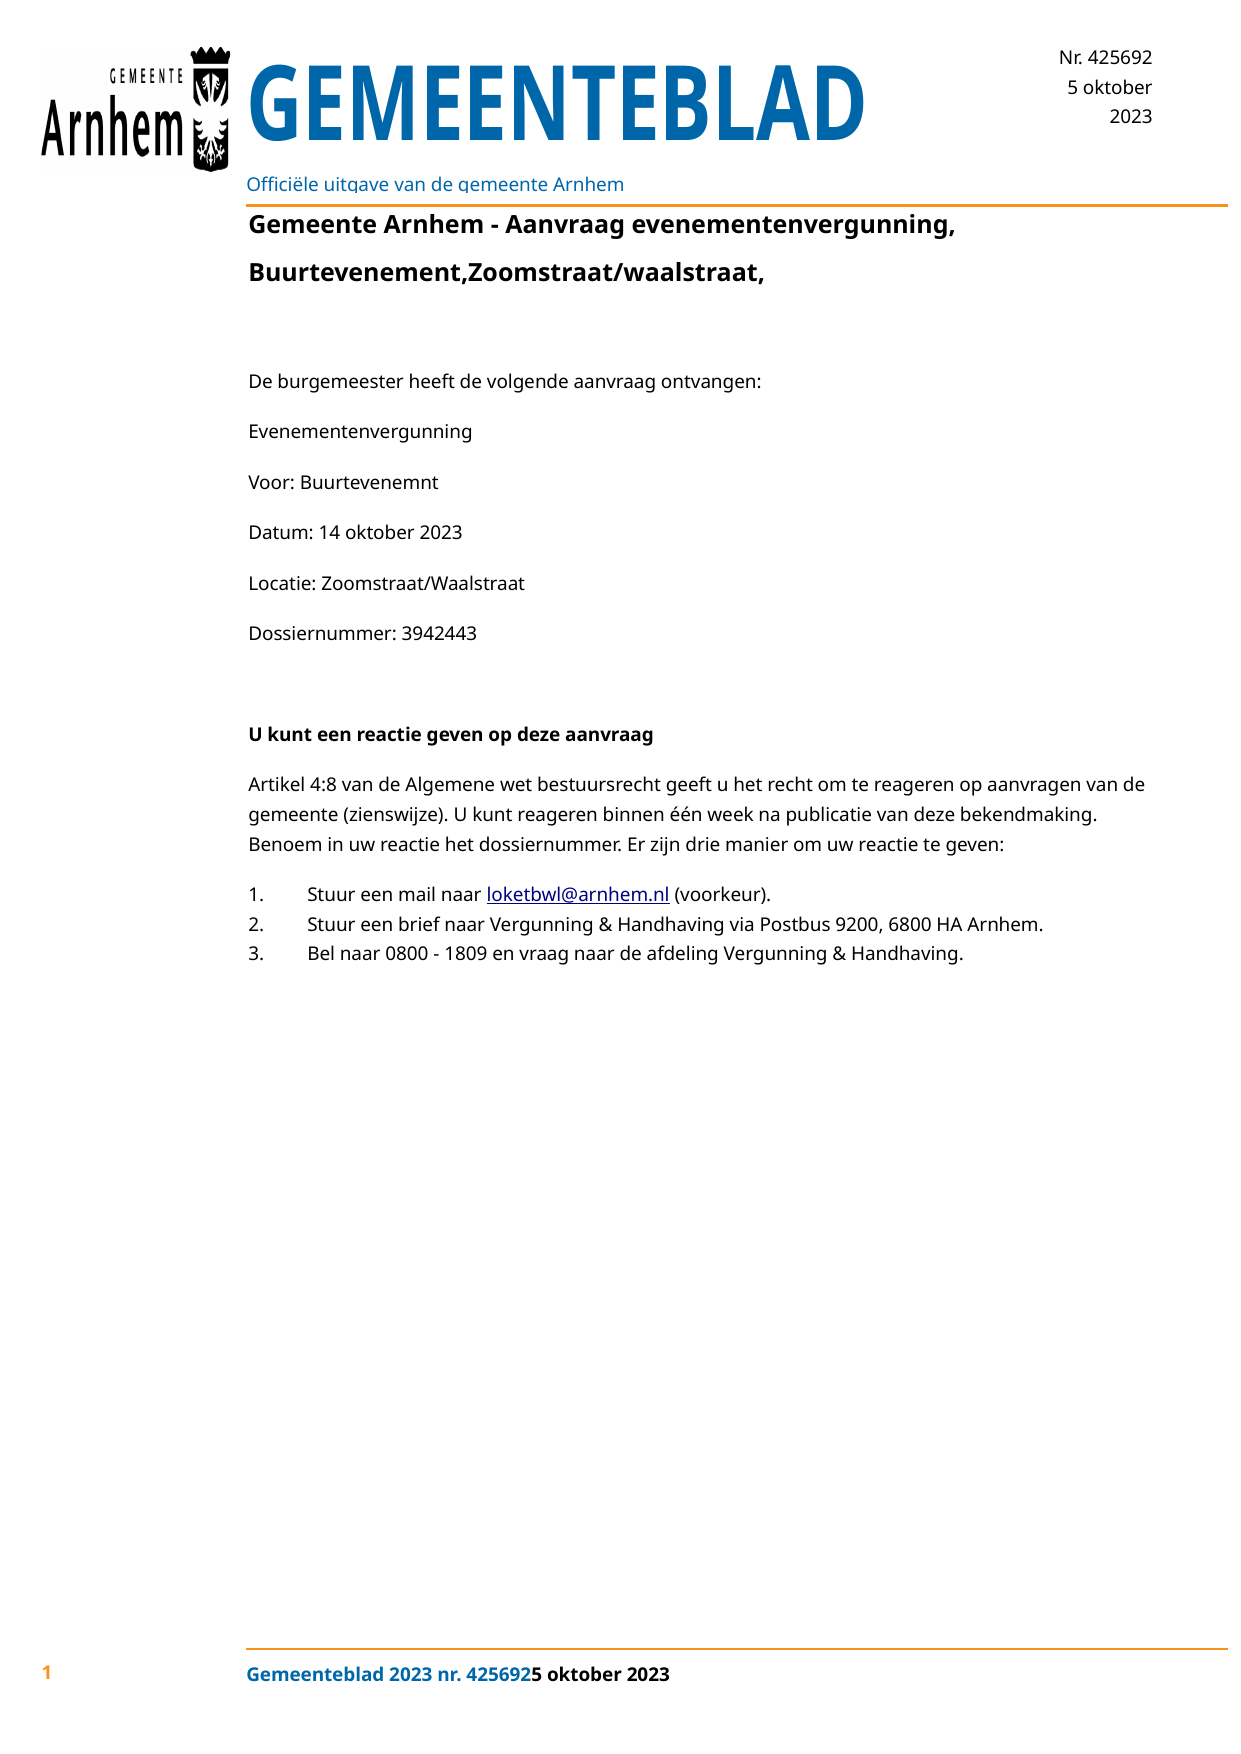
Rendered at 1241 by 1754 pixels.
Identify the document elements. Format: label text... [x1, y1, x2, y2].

text U kunt een reactie geven op deze aanvraag [248, 721, 1152, 747]
text Gemeente Arnhem - Aanvraag evenementenvergunning, Buurtevenement,Zoomstraat/waalstraat, [248, 207, 1152, 288]
text Evenementenvergunning [248, 419, 1152, 444]
text De burgemeester heeft de volgende aanvraag ontvangen: [248, 368, 1152, 394]
list Stuur een mail naar loketbwl@arnhem.nl (voorkeur). [248, 881, 1152, 907]
list Bel naar 0800 - 1809 en vraag naar de afdeling Vergunning & Handhaving. [248, 940, 1152, 966]
text Dossiernummer: 3942443 [248, 620, 1152, 646]
picture [41, 47, 231, 172]
text Datum: 14 oktober 2023 [248, 519, 1152, 545]
text Voor: Buurtevenemnt [248, 469, 1152, 495]
text Locatie: Zoomstraat/Waalstraat [248, 570, 1152, 596]
list Stuur een brief naar Vergunning & Handhaving via Postbus 9200, 6800 HA Arnhem. [248, 911, 1152, 937]
text Artikel 4:8 van de Algemene wet bestuursrecht geeft u het recht om te reageren op aanvragen van de gemeente (zienswijze). U kunt reageren binnen één week na publicatie van deze bekendmaking. Benoem in uw reactie het dossiernummer. Er zijn drie manier om uw reactie te geven: [248, 772, 1152, 857]
